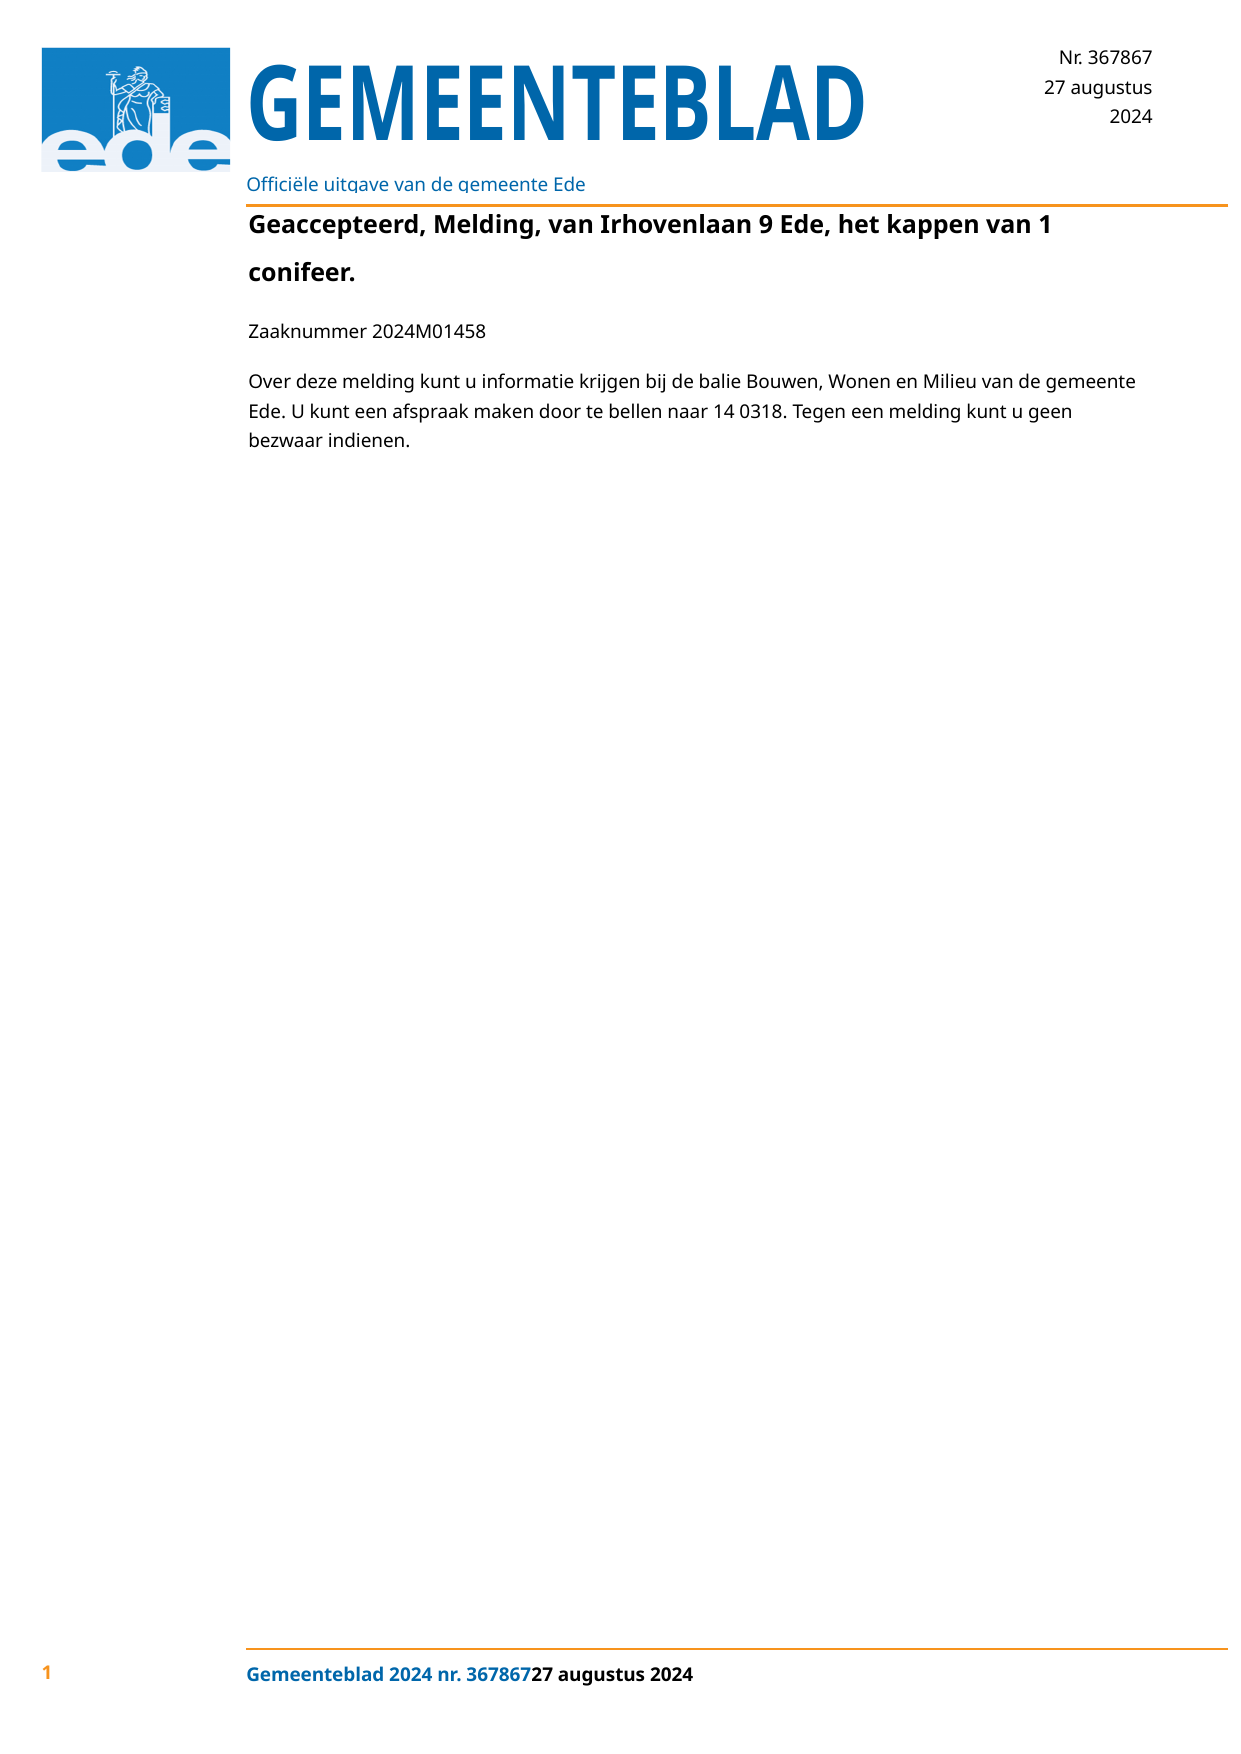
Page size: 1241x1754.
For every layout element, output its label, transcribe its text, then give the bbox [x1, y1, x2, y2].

text Zaaknummer 2024M01458 [248, 318, 1152, 344]
picture [41, 47, 231, 172]
text Geaccepteerd, Melding, van Irhovenlaan 9 Ede, het kappen van 1 conifeer. [248, 207, 1152, 288]
text Over deze melding kunt u informatie krijgen bij de balie Bouwen, Wonen en Milieu van de gemeente Ede. U kunt een afspraak maken door te bellen naar 14 0318. Tegen een melding kunt u geen bezwaar indienen. [248, 368, 1152, 453]
